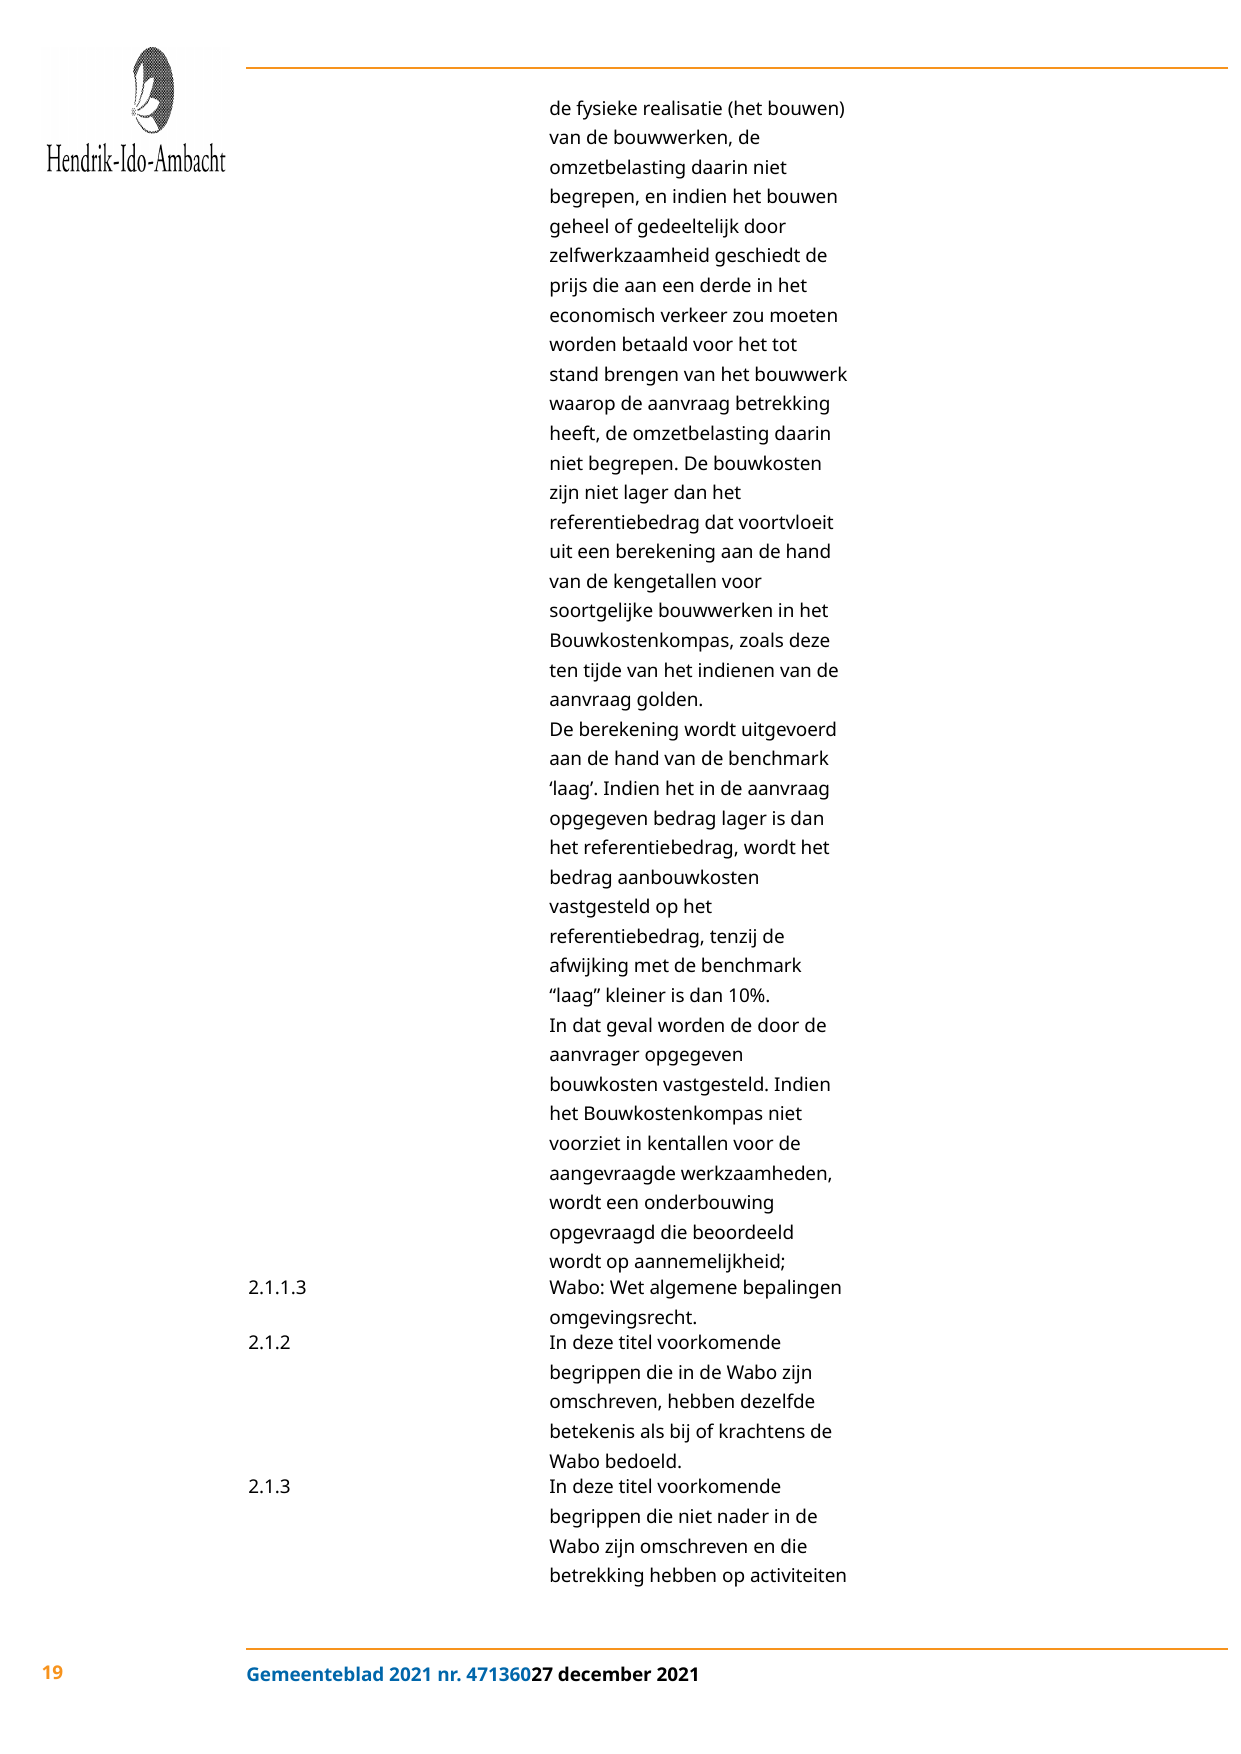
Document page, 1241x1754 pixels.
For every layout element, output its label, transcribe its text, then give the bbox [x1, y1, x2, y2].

table_cell 2.1.1.3 [248, 1274, 549, 1329]
table_cell de fysieke realisatie (het bouwen) van de bouwwerken, de omzetbelasting daarin niet begrepen, en indien het bouwen geheel of gedeeltelijk door zelfwerkzaamheid geschiedt de prijs die aan een derde in het economisch verkeer zou moeten worden betaald voor het tot stand brengen van het bouwwerk waarop de aanvraag betrekking heeft, de omzetbelasting daarin niet begrepen. De bouwkosten zijn niet lager dan het referentiebedrag dat voortvloeit uit een berekening aan de hand van de kengetallen voor soortgelijke bouwwerken in het Bouwkostenkompas, zoals deze ten tijde van het indienen van de aanvraag golden. De berekening wordt uitgevoerd aan de hand van de benchmark ‘laag’. Indien het in de aanvraag opgegeven bedrag lager is dan het referentiebedrag, wordt het bedrag aanbouwkosten vastgesteld op het referentiebedrag, tenzij de afwijking met de benchmark “laag” kleiner is dan 10%. In dat geval worden de door de aanvrager opgegeven bouwkosten vastgesteld. Indien het Bouwkostenkompas niet voorziet in kentallen voor de aangevraagde werkzaamheden, wordt een onderbouwing opgevraagd die beoordeeld wordt op aannemelijkheid; [549, 95, 850, 1274]
table_cell [850, 1330, 1152, 1474]
table_cell 2.1.2 [248, 1330, 549, 1474]
table_cell In deze titel voorkomende begrippen die in de Wabo zijn omschreven, hebben dezelfde betekenis als bij of krachtens de Wabo bedoeld. [549, 1330, 850, 1474]
table_cell [850, 1474, 1152, 1588]
table_cell In deze titel voorkomende begrippen die niet nader in de Wabo zijn omschreven en die betrekking hebben op activiteiten [549, 1474, 850, 1588]
table_cell [248, 95, 549, 1274]
table_cell [850, 95, 1152, 1274]
picture [41, 47, 231, 172]
table_cell Wabo: Wet algemene bepalingen omgevingsrecht. [549, 1274, 850, 1329]
table_cell [850, 1274, 1152, 1329]
table_cell 2.1.3 [248, 1474, 549, 1588]
